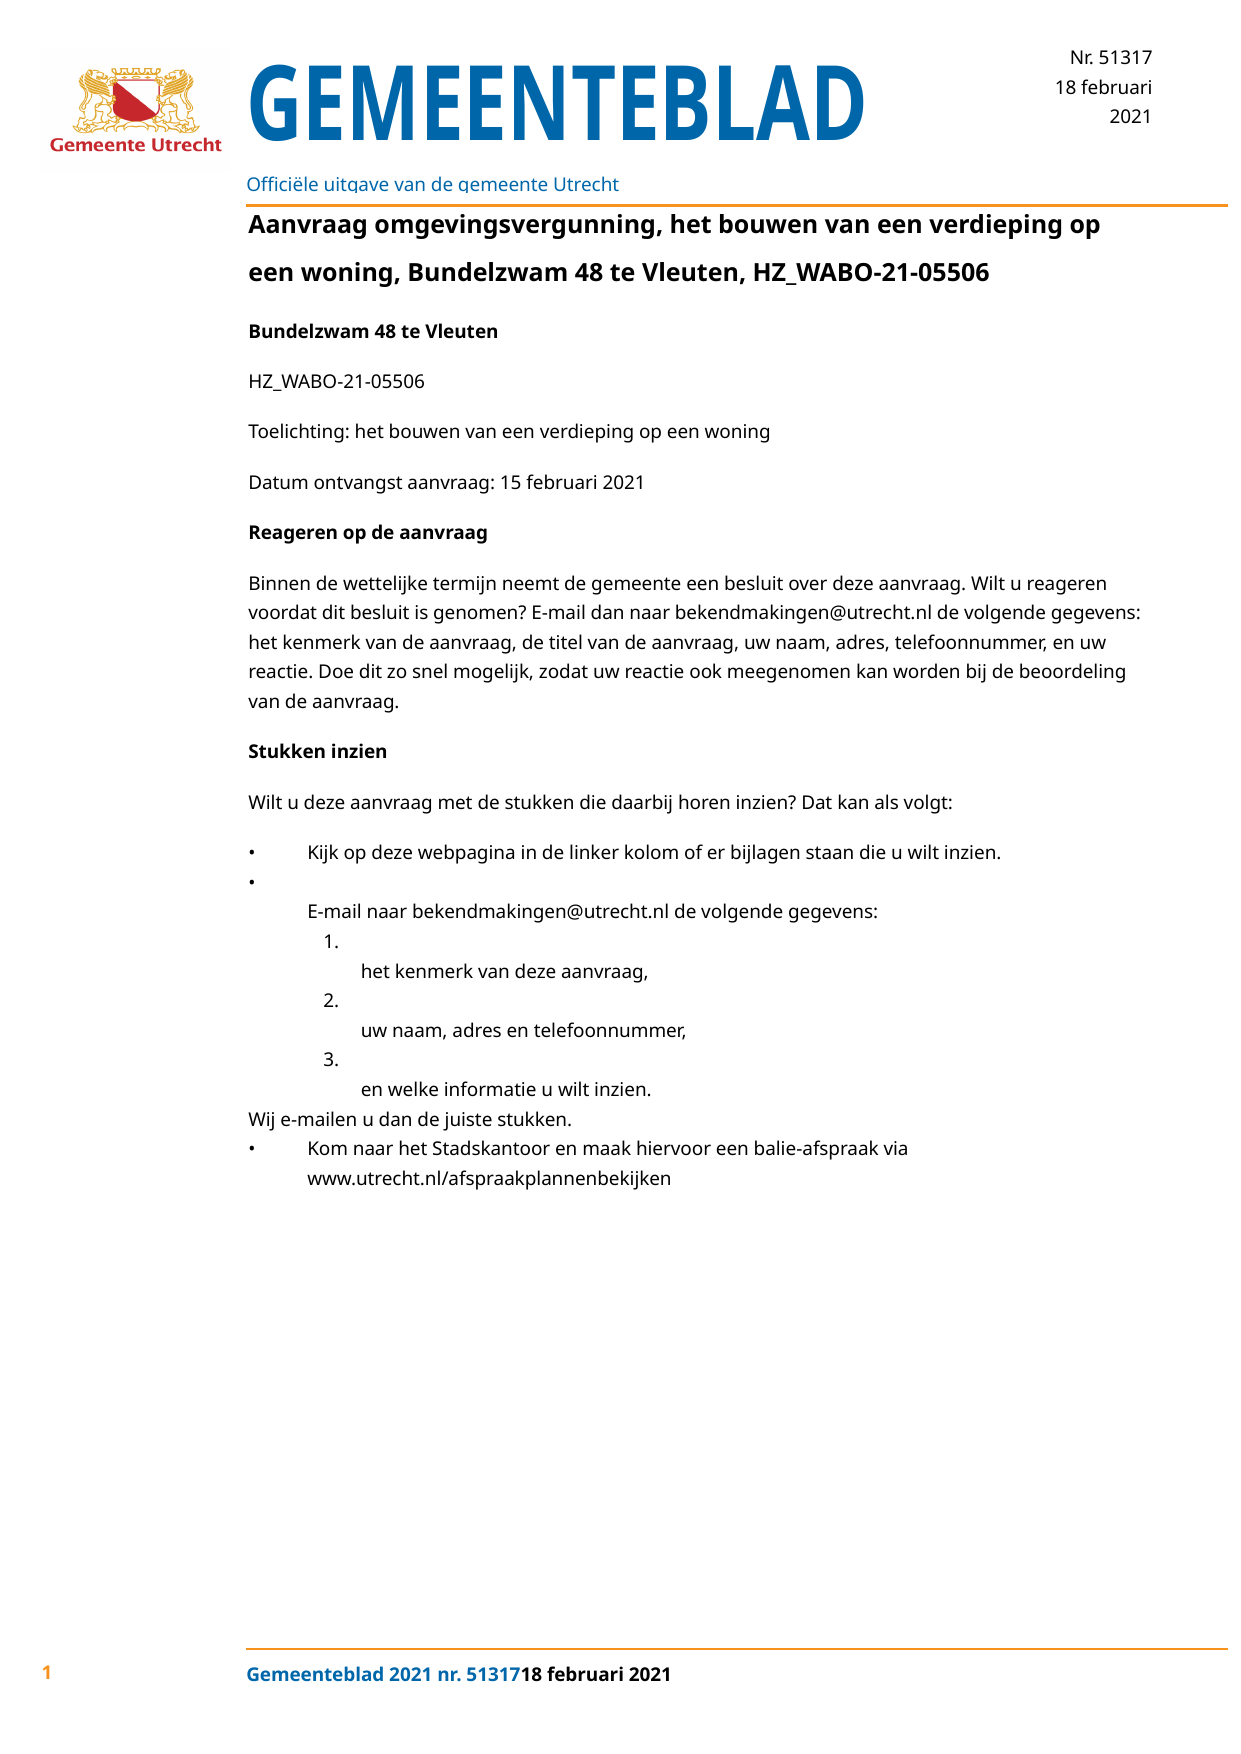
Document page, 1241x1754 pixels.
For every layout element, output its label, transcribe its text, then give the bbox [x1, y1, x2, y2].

list het kenmerk van deze aanvraag, [323, 958, 1152, 984]
list Kom naar het Stadskantoor en maak hiervoor een balie-afspraak via www.utrecht.nl/afspraakplannenbekijken [248, 1135, 1152, 1191]
text HZ_WABO-21-05506 [248, 368, 1152, 394]
picture [41, 47, 231, 172]
text Datum ontvangst aanvraag: 15 februari 2021 [248, 469, 1152, 495]
text Stukken inzien [248, 739, 1152, 764]
text Toelichting: het bouwen van een verdieping op een woning [248, 419, 1152, 444]
text Binnen de wettelijke termijn neemt de gemeente een besluit over deze aanvraag. Wilt u reageren voordat dit besluit is genomen? E-mail dan naar bekendmakingen@utrecht.nl de volgende gegevens: het kenmerk van de aanvraag, de titel van de aanvraag, uw naam, adres, telefoonnummer, en uw reactie. Doe dit zo snel mogelijk, zodat uw reactie ook meegenomen kan worden bij de beoordeling van de aanvraag. [248, 570, 1152, 714]
text Aanvraag omgevingsvergunning, het bouwen van een verdieping op een woning, Bundelzwam 48 te Vleuten, HZ_WABO-21-05506 [248, 207, 1152, 288]
text Wij e-mailen u dan de juiste stukken. [248, 1106, 1152, 1132]
list uw naam, adres en telefoonnummer, [323, 1017, 1152, 1043]
text Bundelzwam 48 te Vleuten [248, 318, 1152, 344]
list Kijk op deze webpagina in de linker kolom of er bijlagen staan die u wilt inzien. [248, 839, 1152, 865]
list E-mail naar bekendmakingen@utrecht.nl de volgende gegevens: [248, 899, 1152, 924]
list en welke informatie u wilt inzien. [323, 1076, 1152, 1102]
text Reageren op de aanvraag [248, 519, 1152, 545]
text Wilt u deze aanvraag met de stukken die daarbij horen inzien? Dat kan als volgt: [248, 789, 1152, 815]
